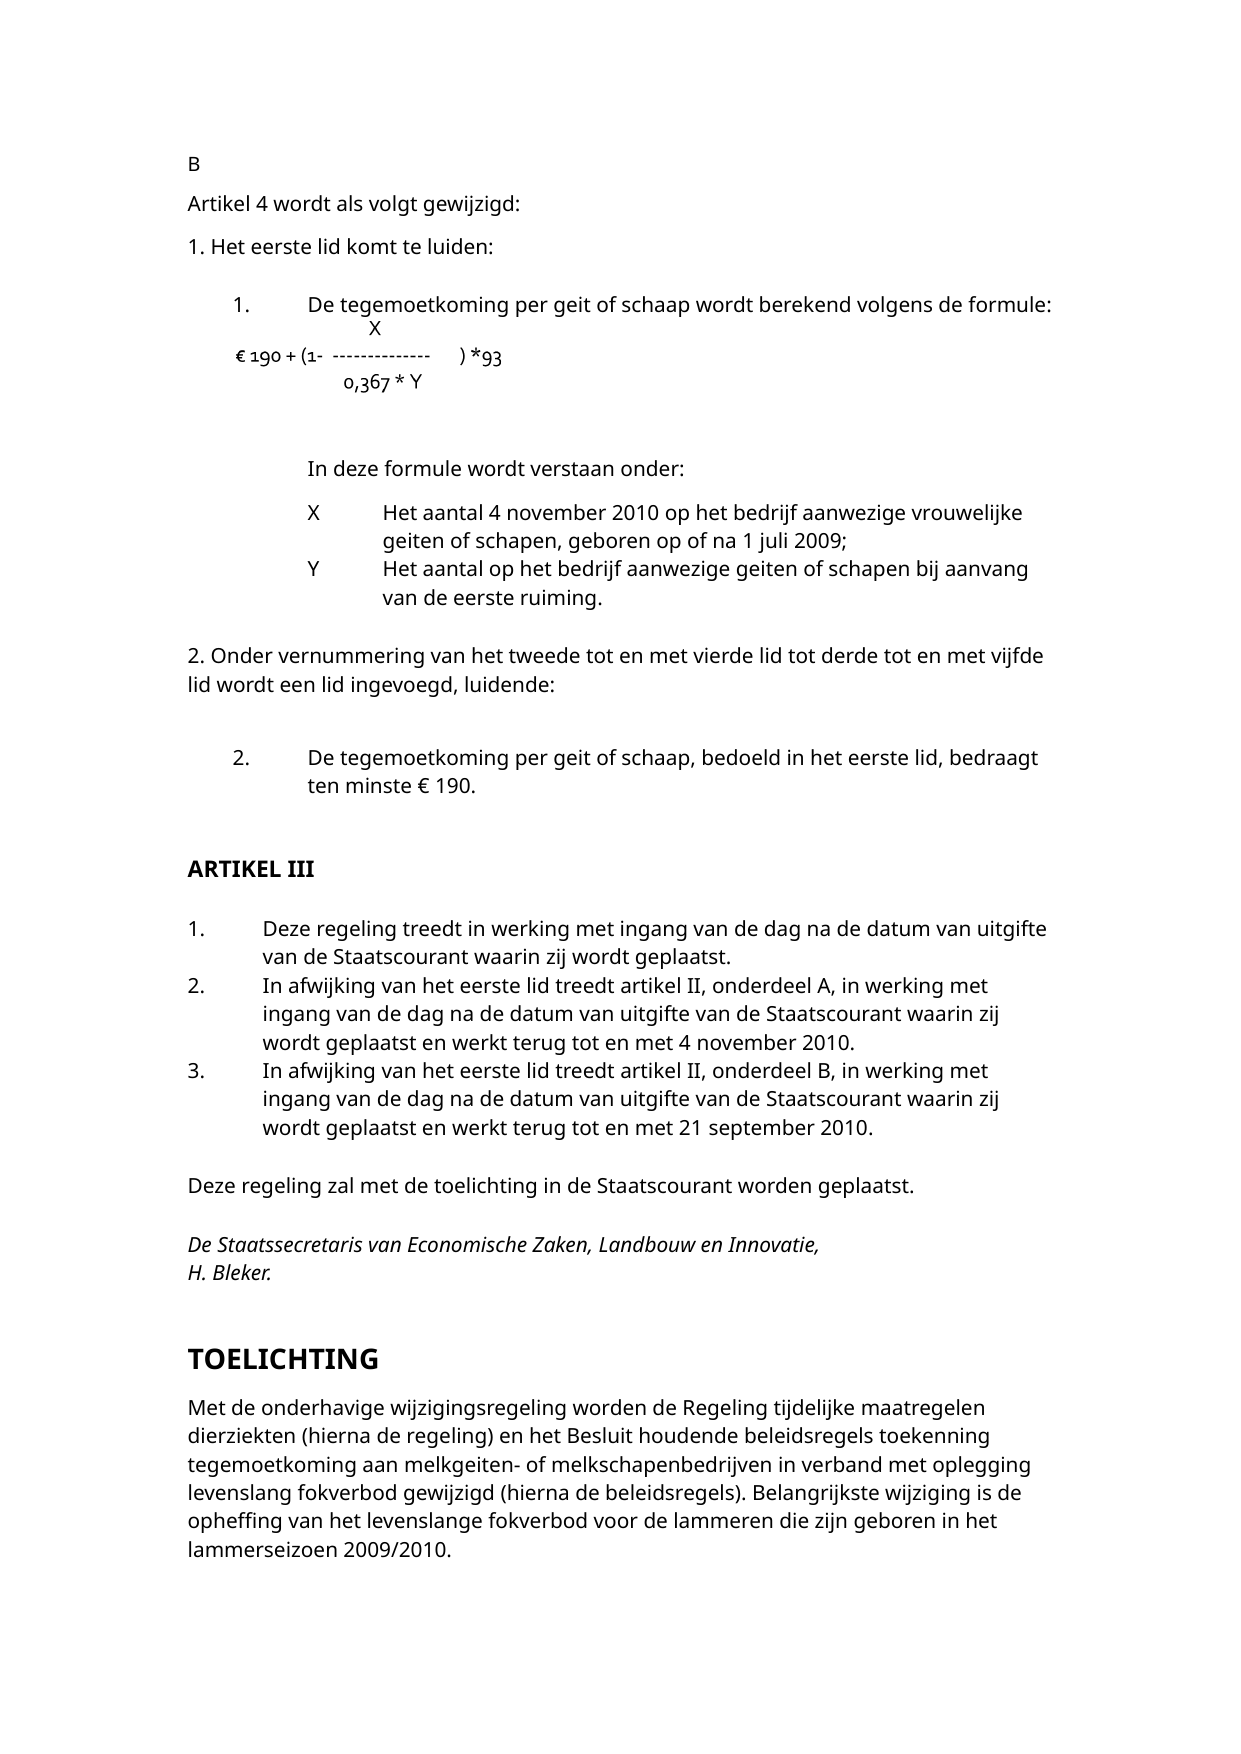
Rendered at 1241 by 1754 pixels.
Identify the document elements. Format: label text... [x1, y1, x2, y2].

list Het aantal 4 november 2010 op het bedrijf aanwezige vrouwelijke geiten of schapen, geboren op of na 1 juli 2009; [307, 498, 1053, 554]
text De Staatssecretaris van Economische Zaken, Landbouw en Innovatie, [187, 1230, 1053, 1258]
text Artikel 4 wordt als volgt gewijzigd: [187, 189, 1053, 217]
list De tegemoetkoming per geit of schaap wordt berekend volgens de formule: [232, 291, 1053, 319]
text Deze regeling zal met de toelichting in de Staatscourant worden geplaatst. [187, 1171, 1053, 1200]
list Deze regeling treedt in werking met ingang van de dag na de datum van uitgifte van de Staatscourant waarin zij wordt geplaatst. [187, 914, 1053, 971]
list In afwijking van het eerste lid treedt artikel II, onderdeel B, in werking met ingang van de dag na de datum van uitgifte van de Staatscourant waarin zij wordt geplaatst en werkt terug tot en met 21 september 2010. [187, 1056, 1053, 1141]
list In afwijking van het eerste lid treedt artikel II, onderdeel A, in werking met ingang van de dag na de datum van uitgifte van de Staatscourant waarin zij wordt geplaatst en werkt terug tot en met 4 november 2010. [187, 971, 1053, 1056]
picture [232, 319, 505, 396]
list De tegemoetkoming per geit of schaap, bedoeld in het eerste lid, bedraagt ten minste € 190. [232, 743, 1053, 800]
text B [187, 150, 1053, 177]
list In deze formule wordt verstaan onder: [232, 454, 1053, 483]
list Het aantal op het bedrijf aanwezige geiten of schapen bij aanvang van de eerste ruiming. [307, 554, 1053, 611]
text Met de onderhavige wijzigingsregeling worden de Regeling tijdelijke maatregelen dierziekten (hierna de regeling) en het Besluit houdende beleidsregels toekenning tegemoetkoming aan melkgeiten- of melkschapenbedrijven in verband met oplegging levenslang fokverbod gewijzigd (hierna de beleidsregels). Belangrijkste wijziging is de opheffing van het levenslange fokverbod voor de lammeren die zijn geboren in het lammerseizoen 2009/2010. [187, 1393, 1053, 1563]
subtitle ARTIKEL III [187, 853, 1053, 884]
subtitle TOELICHTING [187, 1339, 1053, 1378]
text H. Bleker. [187, 1258, 1053, 1287]
text 1. Het eerste lid komt te luiden: [187, 232, 1053, 261]
text 2. Onder vernummering van het tweede tot en met vierde lid tot derde tot en met vijfde lid wordt een lid ingevoegd, luidende: [187, 641, 1053, 698]
